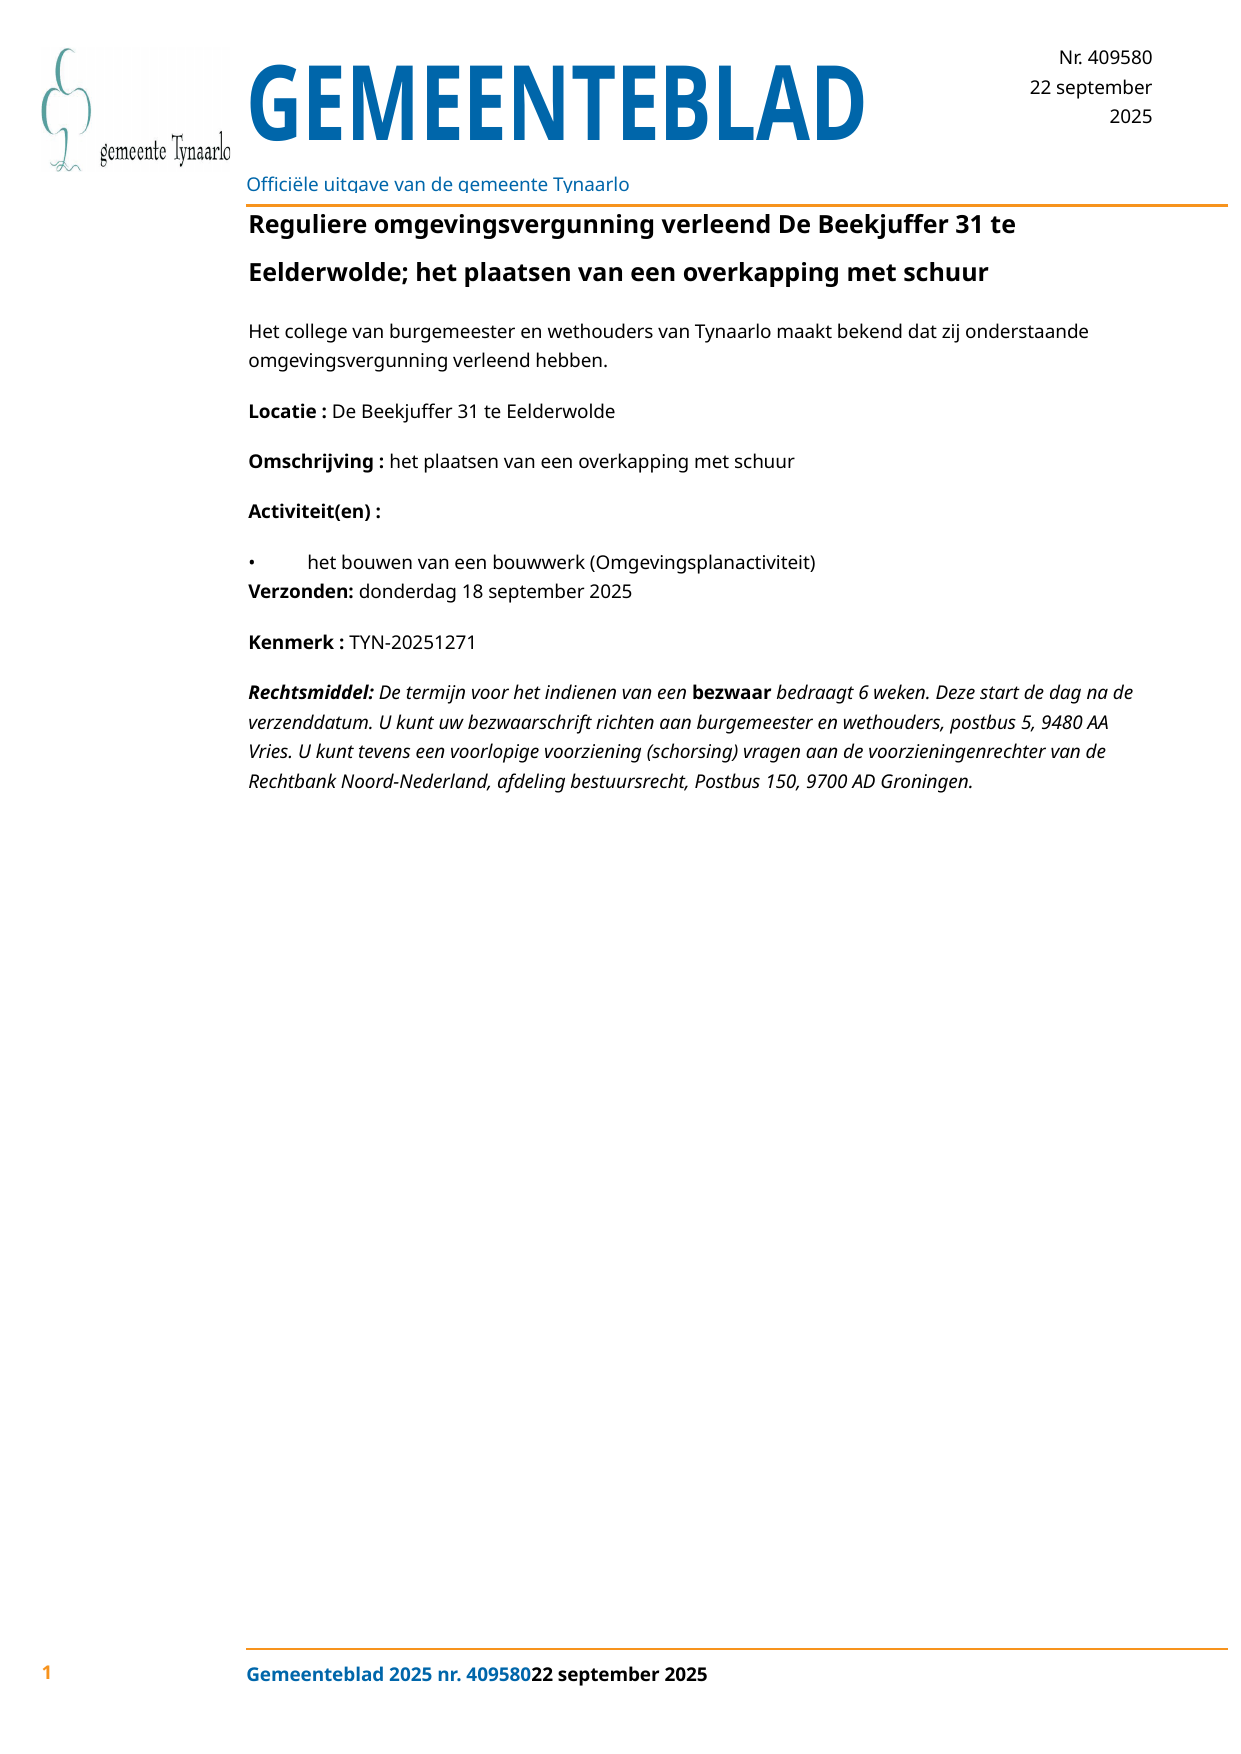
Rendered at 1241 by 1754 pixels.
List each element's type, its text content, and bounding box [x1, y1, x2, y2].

text Activiteit(en) : [248, 499, 1152, 524]
text Kenmerk : TYN-20251271 [248, 629, 1152, 655]
text Reguliere omgevingsvergunning verleend De Beekjuffer 31 te Eelderwolde; het plaatsen van een overkapping met schuur [248, 207, 1152, 288]
text Omschrijving : het plaatsen van een overkapping met schuur [248, 448, 1152, 474]
list het bouwen van een bouwwerk (Omgevingsplanactiviteit) [248, 549, 1152, 575]
text Het college van burgemeester en wethouders van Tynaarlo maakt bekend dat zij onderstaande omgevingsvergunning verleend hebben. [248, 318, 1152, 373]
picture [41, 47, 231, 172]
text Verzonden: donderdag 18 september 2025 [248, 579, 1152, 604]
text Rechtsmiddel: De termijn voor het indienen van een bezwaar bedraagt 6 weken. Deze start de dag na de verzenddatum. U kunt uw bezwaarschrift richten aan burgemeester en wethouders, postbus 5, 9480 AA Vries. U kunt tevens een voorlopige voorziening (schorsing) vragen aan de voorzieningenrechter van de Rechtbank Noord-Nederland, afdeling bestuursrecht, Postbus 150, 9700 AD Groningen. [248, 679, 1152, 794]
text Locatie : De Beekjuffer 31 te Eelderwolde [248, 398, 1152, 424]
